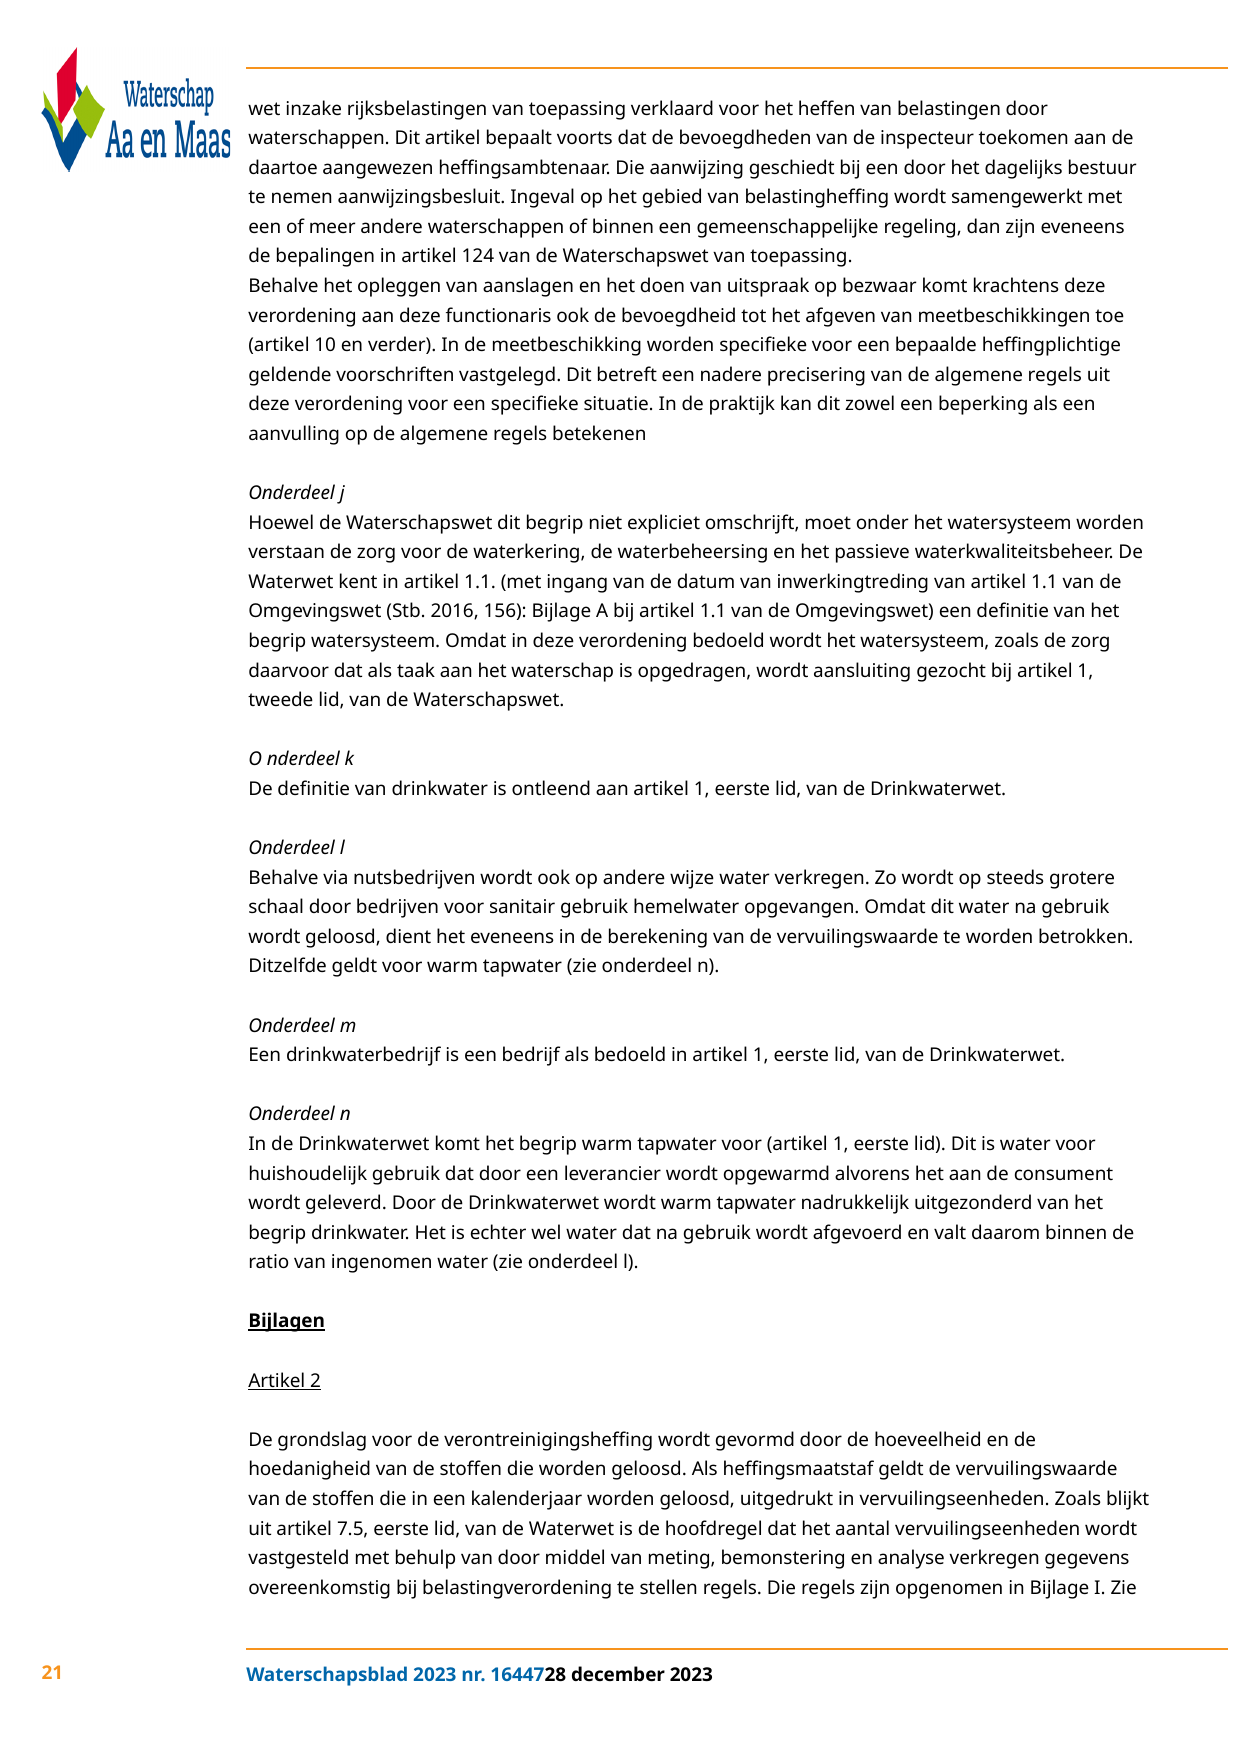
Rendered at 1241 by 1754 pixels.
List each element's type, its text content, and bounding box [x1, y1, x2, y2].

text In de Drinkwaterwet komt het begrip warm tapwater voor (artikel 1, eerste lid). Dit is water voor huishoudelijk gebruik dat door een leverancier wordt opgewarmd alvorens het aan de consument wordt geleverd. Door de Drinkwaterwet wordt warm tapwater nadrukkelijk uitgezonderd van het begrip drinkwater. Het is echter wel water dat na gebruik wordt afgevoerd en valt daarom binnen de ratio van ingenomen water (zie onderdeel l). [248, 1130, 1152, 1274]
text Onderdeel n [248, 1101, 1152, 1126]
text Een drinkwaterbedrijf is een bedrijf als bedoeld in artikel 1, eerste lid, van de Drinkwaterwet. [248, 1041, 1152, 1067]
text Hoewel de Waterschapswet dit begrip niet expliciet omschrijft, moet onder het watersysteem worden verstaan de zorg voor de waterkering, de waterbeheersing en het passieve waterkwaliteitsbeheer. De Waterwet kent in artikel 1.1. (met ingang van de datum van inwerkingtreding van artikel 1.1 van de Omgevingswet (Stb. 2016, 156): Bijlage A bij artikel 1.1 van de Omgevingswet) een definitie van het begrip watersysteem. Omdat in deze verordening bedoeld wordt het watersysteem, zoals de zorg daarvoor dat als taak aan het waterschap is opgedragen, wordt aansluiting gezocht bij artikel 1, tweede lid, van de Waterschapswet. [248, 509, 1152, 712]
text Onderdeel m [248, 1012, 1152, 1038]
text Behalve via nutsbedrijven wordt ook op andere wijze water verkregen. Zo wordt op steeds grotere schaal door bedrijven voor sanitair gebruik hemelwater opgevangen. Omdat dit water na gebruik wordt geloosd, dient het eveneens in de berekening van de vervuilingswaarde te worden betrokken. Ditzelfde geldt voor warm tapwater (zie onderdeel n). [248, 864, 1152, 978]
text Behalve het opleggen van aanslagen en het doen van uitspraak op bezwaar komt krachtens deze verordening aan deze functionaris ook de bevoegdheid tot het afgeven van meetbeschikkingen toe (artikel 10 en verder). In de meetbeschikking worden specifieke voor een bepaalde heffingplichtige geldende voorschriften vastgelegd. Dit betreft een nadere precisering van de algemene regels uit deze verordening voor een specifieke situatie. In de praktijk kan dit zowel een beperking als een aanvulling op de algemene regels betekenen [248, 272, 1152, 446]
text Bijlagen [248, 1308, 1152, 1333]
text De definitie van drinkwater is ontleend aan artikel 1, eerste lid, van de Drinkwaterwet. [248, 775, 1152, 801]
picture [41, 47, 231, 172]
text wet inzake rijksbelastingen van toepassing verklaard voor het heffen van belastingen door waterschappen. Dit artikel bepaalt voorts dat de bevoegdheden van de inspecteur toekomen aan de daartoe aangewezen heffingsambtenaar. Die aanwijzing geschiedt bij een door het dagelijks bestuur te nemen aanwijzingsbesluit. Ingeval op het gebied van belastingheffing wordt samengewerkt met een of meer andere waterschappen of binnen een gemeenschappelijke regeling, dan zijn eveneens de bepalingen in artikel 124 van de Waterschapswet van toepassing. [248, 95, 1152, 268]
text Onderdeel l [248, 834, 1152, 860]
text Onderdeel j [248, 479, 1152, 505]
text O nderdeel k [248, 746, 1152, 771]
text De grondslag voor de verontreinigingsheffing wordt gevormd door de hoeveelheid en de hoedanigheid van de stoffen die worden geloosd. Als heffingsmaatstaf geldt de vervuilingswaarde van de stoffen die in een kalenderjaar worden geloosd, uitgedrukt in vervuilingseenheden. Zoals blijkt uit artikel 7.5, eerste lid, van de Waterwet is de hoofdregel dat het aantal vervuilingseenheden wordt vastgesteld met behulp van door middel van meting, bemonstering en analyse verkregen gegevens overeenkomstig bij belastingverordening te stellen regels. Die regels zijn opgenomen in Bijlage I. Zie [248, 1426, 1152, 1600]
text Artikel 2 [248, 1367, 1152, 1393]
